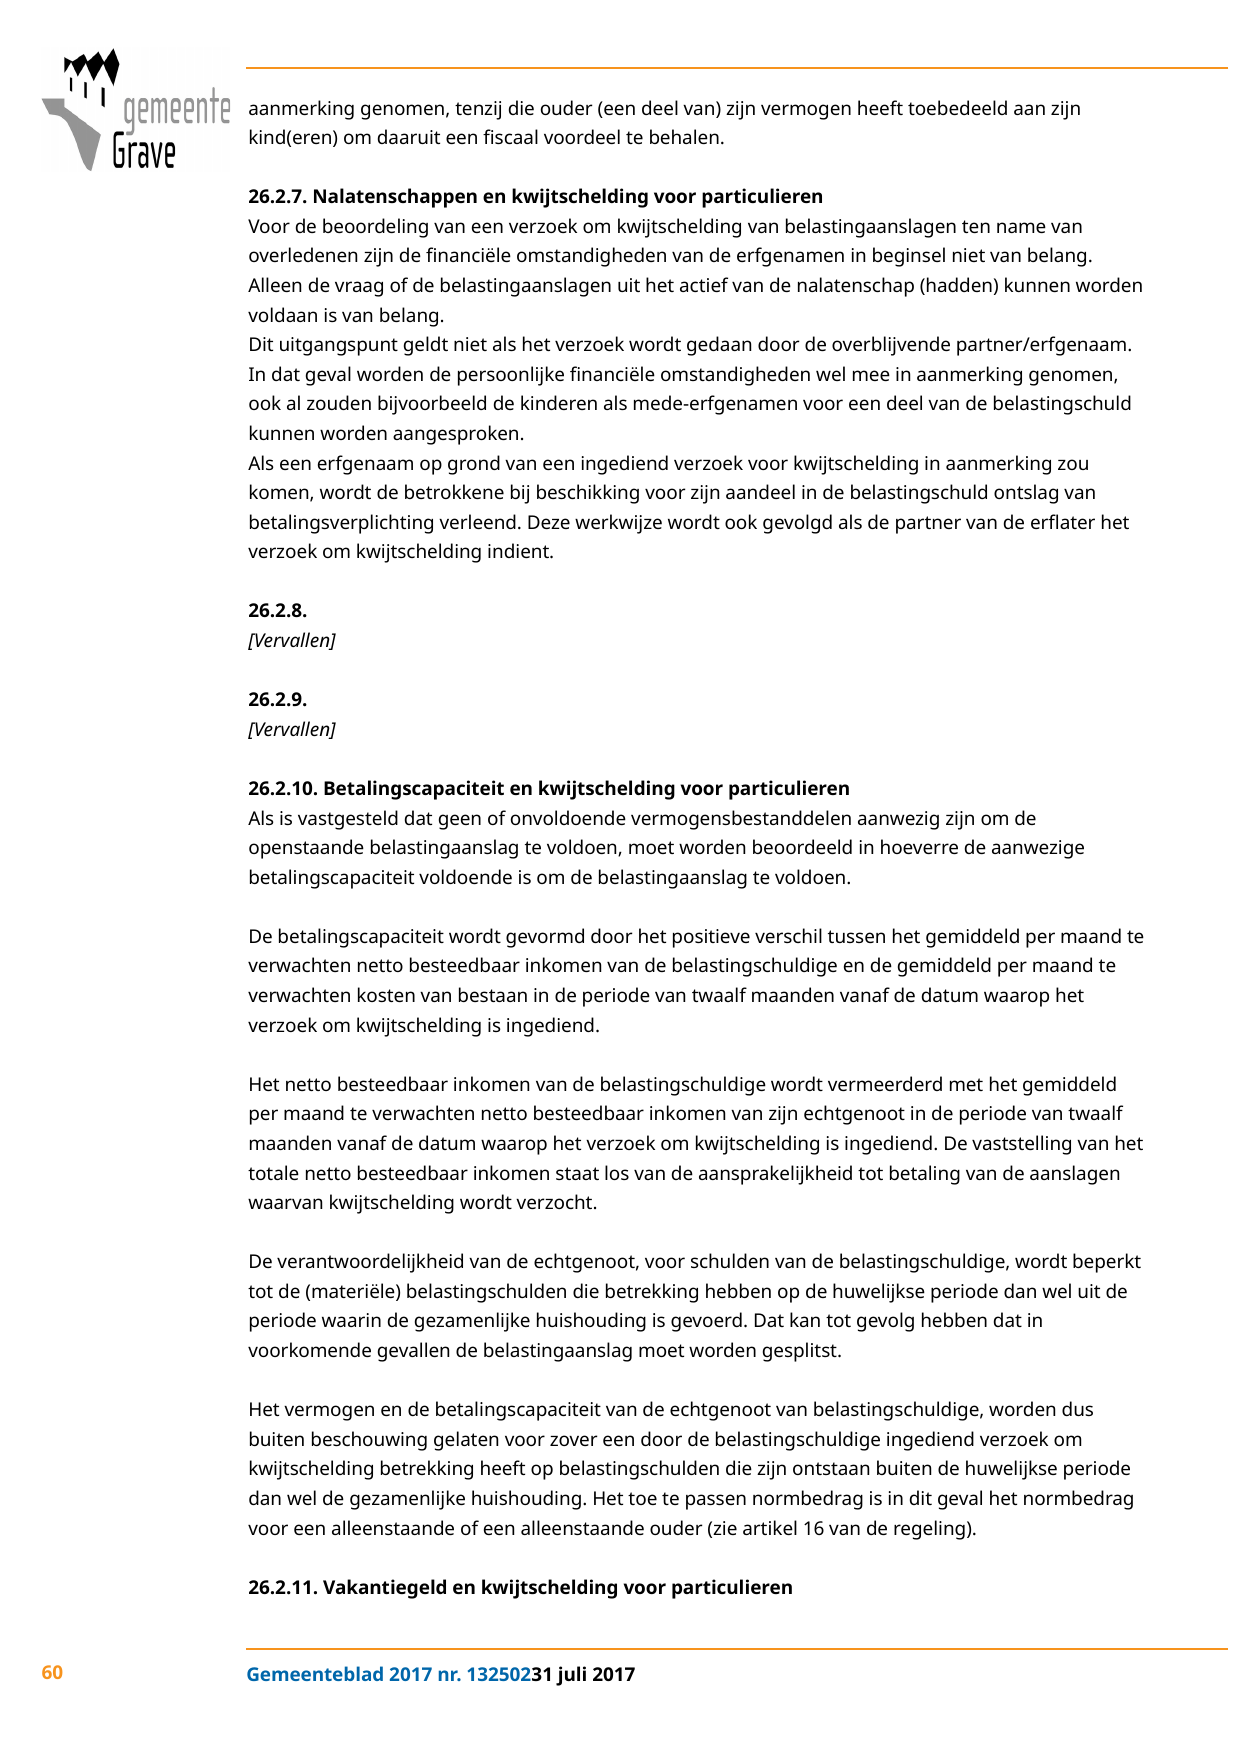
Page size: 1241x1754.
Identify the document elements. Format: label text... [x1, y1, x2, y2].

text Het vermogen en de betalingscapaciteit van de echtgenoot van belastingschuldige, worden dus buiten beschouwing gelaten voor zover een door de belastingschuldige ingediend verzoek om kwijtschelding betrekking heeft op belastingschulden die zijn ontstaan buiten de huwelijkse periode dan wel de gezamenlijke huishouding. Het toe te passen normbedrag is in dit geval het normbedrag voor een alleenstaande of een alleenstaande ouder (zie artikel 16 van de regeling). [248, 1396, 1152, 1541]
text De verantwoordelijkheid van de echtgenoot, voor schulden van de belastingschuldige, wordt beperkt tot de (materiële) belastingschulden die betrekking hebben op de huwelijkse periode dan wel uit de periode waarin de gezamenlijke huishouding is gevoerd. Dat kan tot gevolg hebben dat in voorkomende gevallen de belastingaanslag moet worden gesplitst. [248, 1248, 1152, 1363]
text 26.2.7. Nalatenschappen en kwijtschelding voor particulieren [248, 183, 1152, 209]
text 26.2.11. Vakantiegeld en kwijtschelding voor particulieren [248, 1574, 1152, 1600]
text Voor de beoordeling van een verzoek om kwijtschelding van belastingaanslagen ten name van overledenen zijn de financiële omstandigheden van de erfgenamen in beginsel niet van belang. Alleen de vraag of de belastingaanslagen uit het actief van de nalatenschap (hadden) kunnen worden voldaan is van belang. [248, 213, 1152, 328]
text Als is vastgesteld dat geen of onvoldoende vermogensbestanddelen aanwezig zijn om de openstaande belastingaanslag te voldoen, moet worden beoordeeld in hoeverre de aanwezige betalingscapaciteit voldoende is om de belastingaanslag te voldoen. [248, 805, 1152, 890]
text aanmerking genomen, tenzij die ouder (een deel van) zijn vermogen heeft toebedeeld aan zijn kind(eren) om daaruit een fiscaal voordeel te behalen. [248, 95, 1152, 150]
text [Vervallen] [248, 627, 1152, 653]
text 26.2.10. Betalingscapaciteit en kwijtschelding voor particulieren [248, 775, 1152, 801]
text Als een erfgenaam op grond van een ingediend verzoek voor kwijtschelding in aanmerking zou komen, wordt de betrokkene bij beschikking voor zijn aandeel in de belastingschuld ontslag van betalingsverplichting verleend. Deze werkwijze wordt ook gevolgd als de partner van de erflater het verzoek om kwijtschelding indient. [248, 450, 1152, 564]
text 26.2.9. [248, 686, 1152, 712]
text [Vervallen] [248, 716, 1152, 742]
text 26.2.8. [248, 598, 1152, 623]
text Dit uitgangspunt geldt niet als het verzoek wordt gedaan door de overblijvende partner/erfgenaam. In dat geval worden de persoonlijke financiële omstandigheden wel mee in aanmerking genomen, ook al zouden bijvoorbeeld de kinderen als mede-erfgenamen voor een deel van de belastingschuld kunnen worden aangesproken. [248, 331, 1152, 446]
picture [41, 47, 231, 172]
text De betalingscapaciteit wordt gevormd door het positieve verschil tussen het gemiddeld per maand te verwachten netto besteedbaar inkomen van de belastingschuldige en de gemiddeld per maand te verwachten kosten van bestaan in de periode van twaalf maanden vanaf de datum waarop het verzoek om kwijtschelding is ingediend. [248, 923, 1152, 1038]
text Het netto besteedbaar inkomen van de belastingschuldige wordt vermeerderd met het gemiddeld per maand te verwachten netto besteedbaar inkomen van zijn echtgenoot in de periode van twaalf maanden vanaf de datum waarop het verzoek om kwijtschelding is ingediend. De vaststelling van het totale netto besteedbaar inkomen staat los van de aansprakelijkheid tot betaling van de aanslagen waarvan kwijtschelding wordt verzocht. [248, 1071, 1152, 1215]
